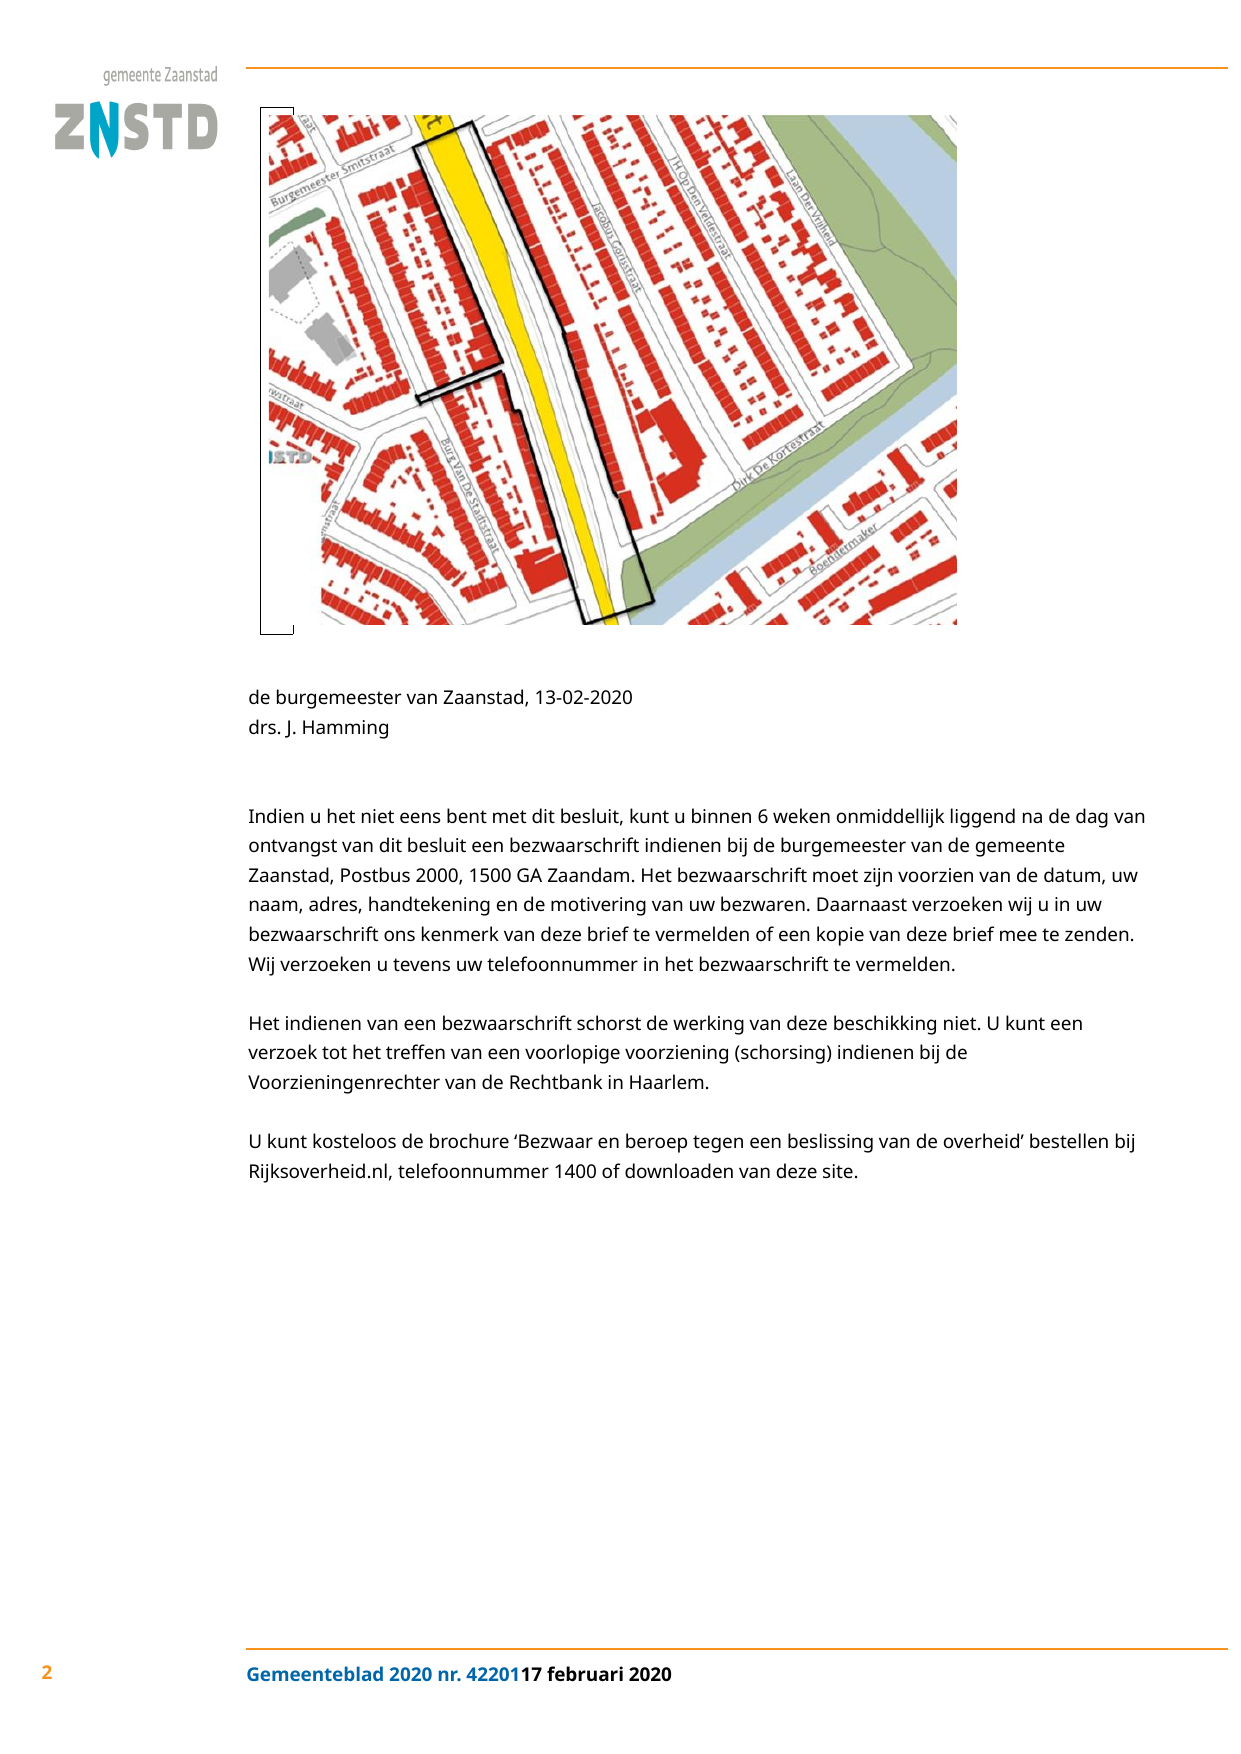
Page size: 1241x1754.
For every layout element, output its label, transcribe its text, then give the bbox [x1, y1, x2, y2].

text de burgemeester van Zaanstad, 13-02-2020 [248, 684, 1152, 710]
text drs. J. Hamming [248, 714, 1152, 740]
picture [268, 115, 957, 625]
picture [41, 47, 231, 172]
text Het indienen van een bezwaarschrift schorst de werking van deze beschikking niet. U kunt een verzoek tot het treffen van een voorlopige voorziening (schorsing) indienen bij de Voorzieningenrechter van de Rechtbank in Haarlem. [248, 1010, 1152, 1095]
text Indien u het niet eens bent met dit besluit, kunt u binnen 6 weken onmiddellijk liggend na de dag van ontvangst van dit besluit een bezwaarschrift indienen bij de burgemeester van de gemeente Zaanstad, Postbus 2000, 1500 GA Zaandam. Het bezwaarschrift moet zijn voorzien van de datum, uw naam, adres, handtekening en de motivering van uw bezwaren. Daarnaast verzoeken wij u in uw bezwaarschrift ons kenmerk van deze brief te vermelden of een kopie van deze brief mee te zenden. Wij verzoeken u tevens uw telefoonnummer in het bezwaarschrift te vermelden. [248, 803, 1152, 977]
text U kunt kosteloos de brochure ‘Bezwaar en beroep tegen een beslissing van de overheid’ bestellen bij Rijksoverheid.nl, telefoonnummer 1400 of downloaden van deze site. [248, 1128, 1152, 1184]
